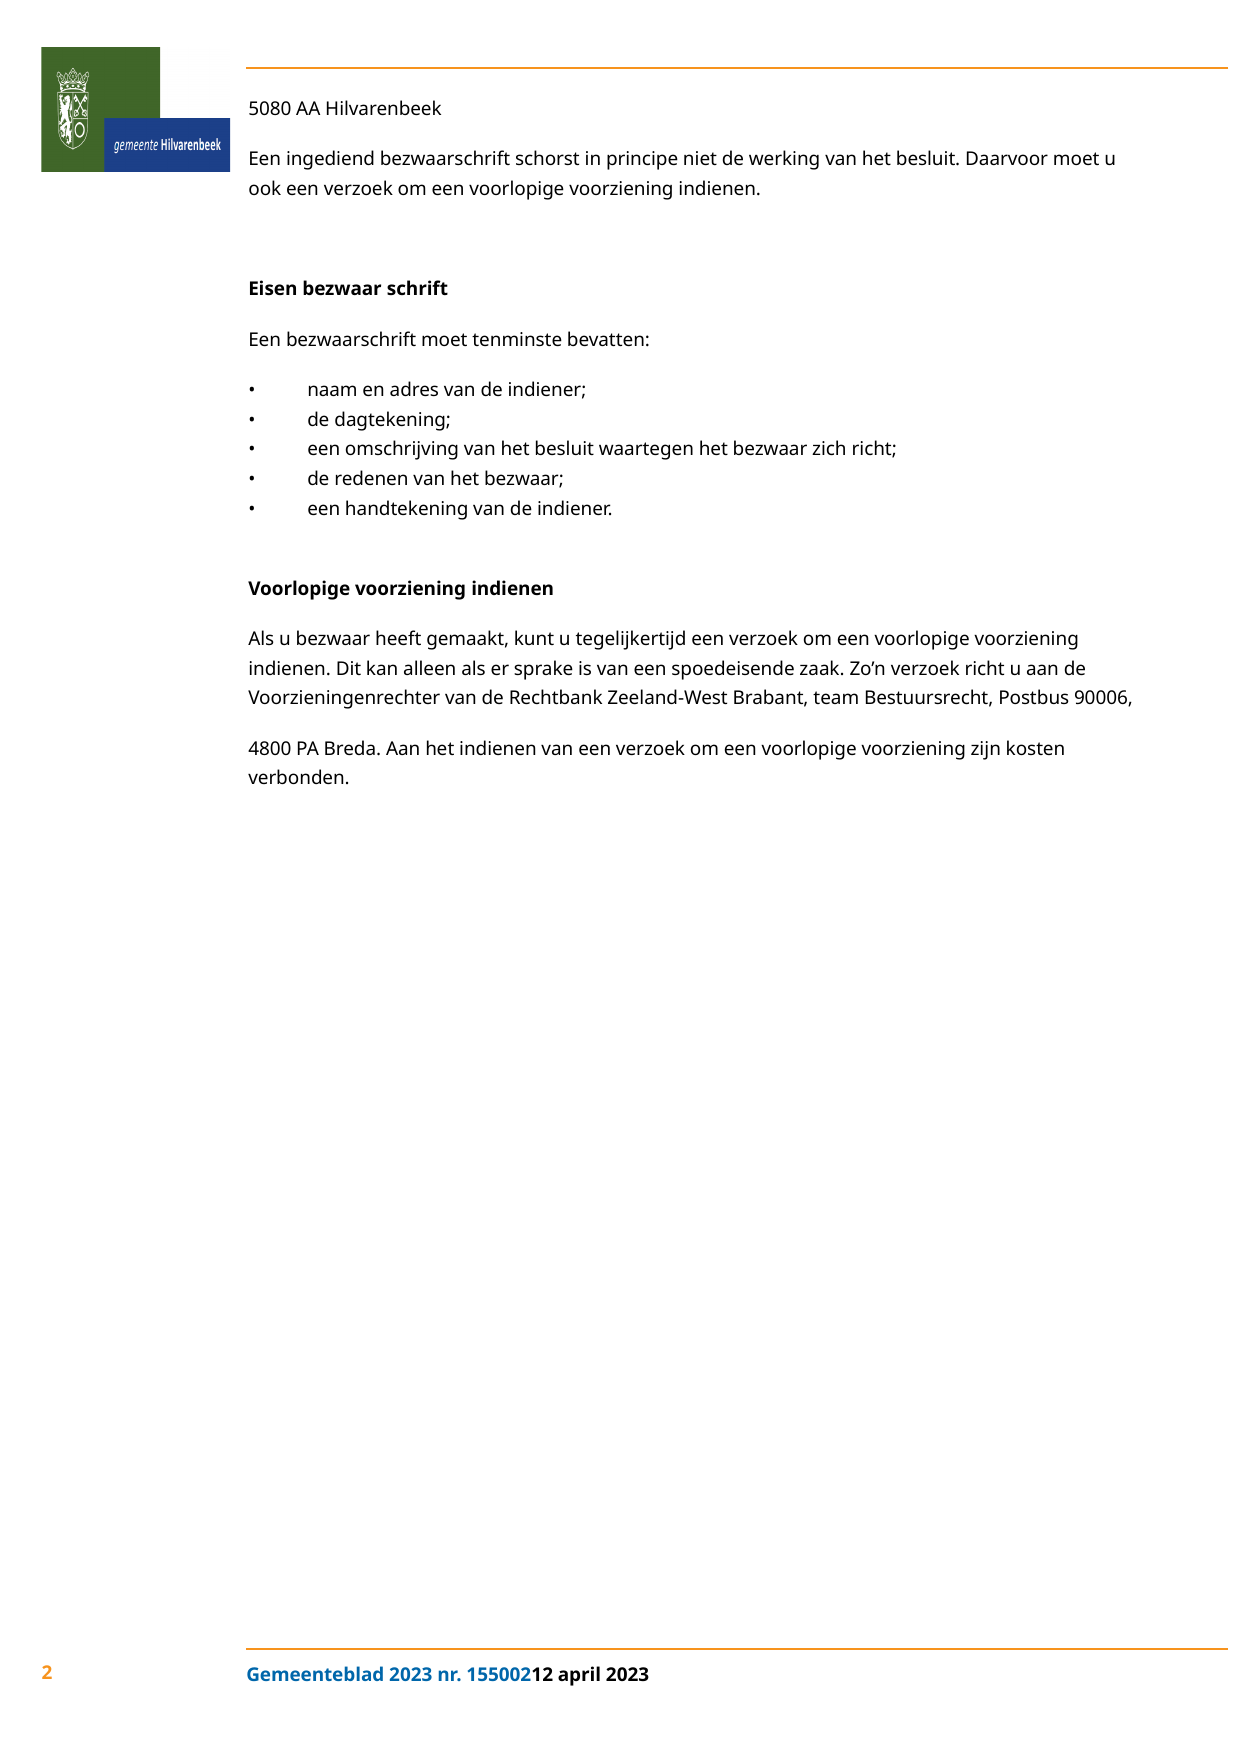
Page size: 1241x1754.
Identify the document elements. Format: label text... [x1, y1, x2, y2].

text Voorlopige voorziening indienen [248, 575, 1152, 601]
text Als u bezwaar heeft gemaakt, kunt u tegelijkertijd een verzoek om een voorlopige voorziening indienen. Dit kan alleen als er sprake is van een spoedeisende zaak. Zo’n verzoek richt u aan de Voorzieningenrechter van de Rechtbank Zeeland-West Brabant, team Bestuursrecht, Postbus 90006, [248, 625, 1152, 710]
list naam en adres van de indiener; [248, 376, 1152, 402]
list de dagtekening; [248, 406, 1152, 432]
text 4800 PA Breda. Aan het indienen van een verzoek om een voorlopige voorziening zijn kosten verbonden. [248, 735, 1152, 790]
picture [41, 47, 231, 172]
text Een ingediend bezwaarschrift schorst in principe niet de werking van het besluit. Daarvoor moet u ook een verzoek om een voorlopige voorziening indienen. [248, 145, 1152, 201]
list de redenen van het bezwaar; [248, 465, 1152, 491]
text Een bezwaarschrift moet tenminste bevatten: [248, 326, 1152, 352]
text Eisen bezwaar schrift [248, 276, 1152, 301]
list een handtekening van de indiener. [248, 495, 1152, 521]
text 5080 AA Hilvarenbeek [248, 95, 1152, 121]
list een omschrijving van het besluit waartegen het bezwaar zich richt; [248, 436, 1152, 461]
